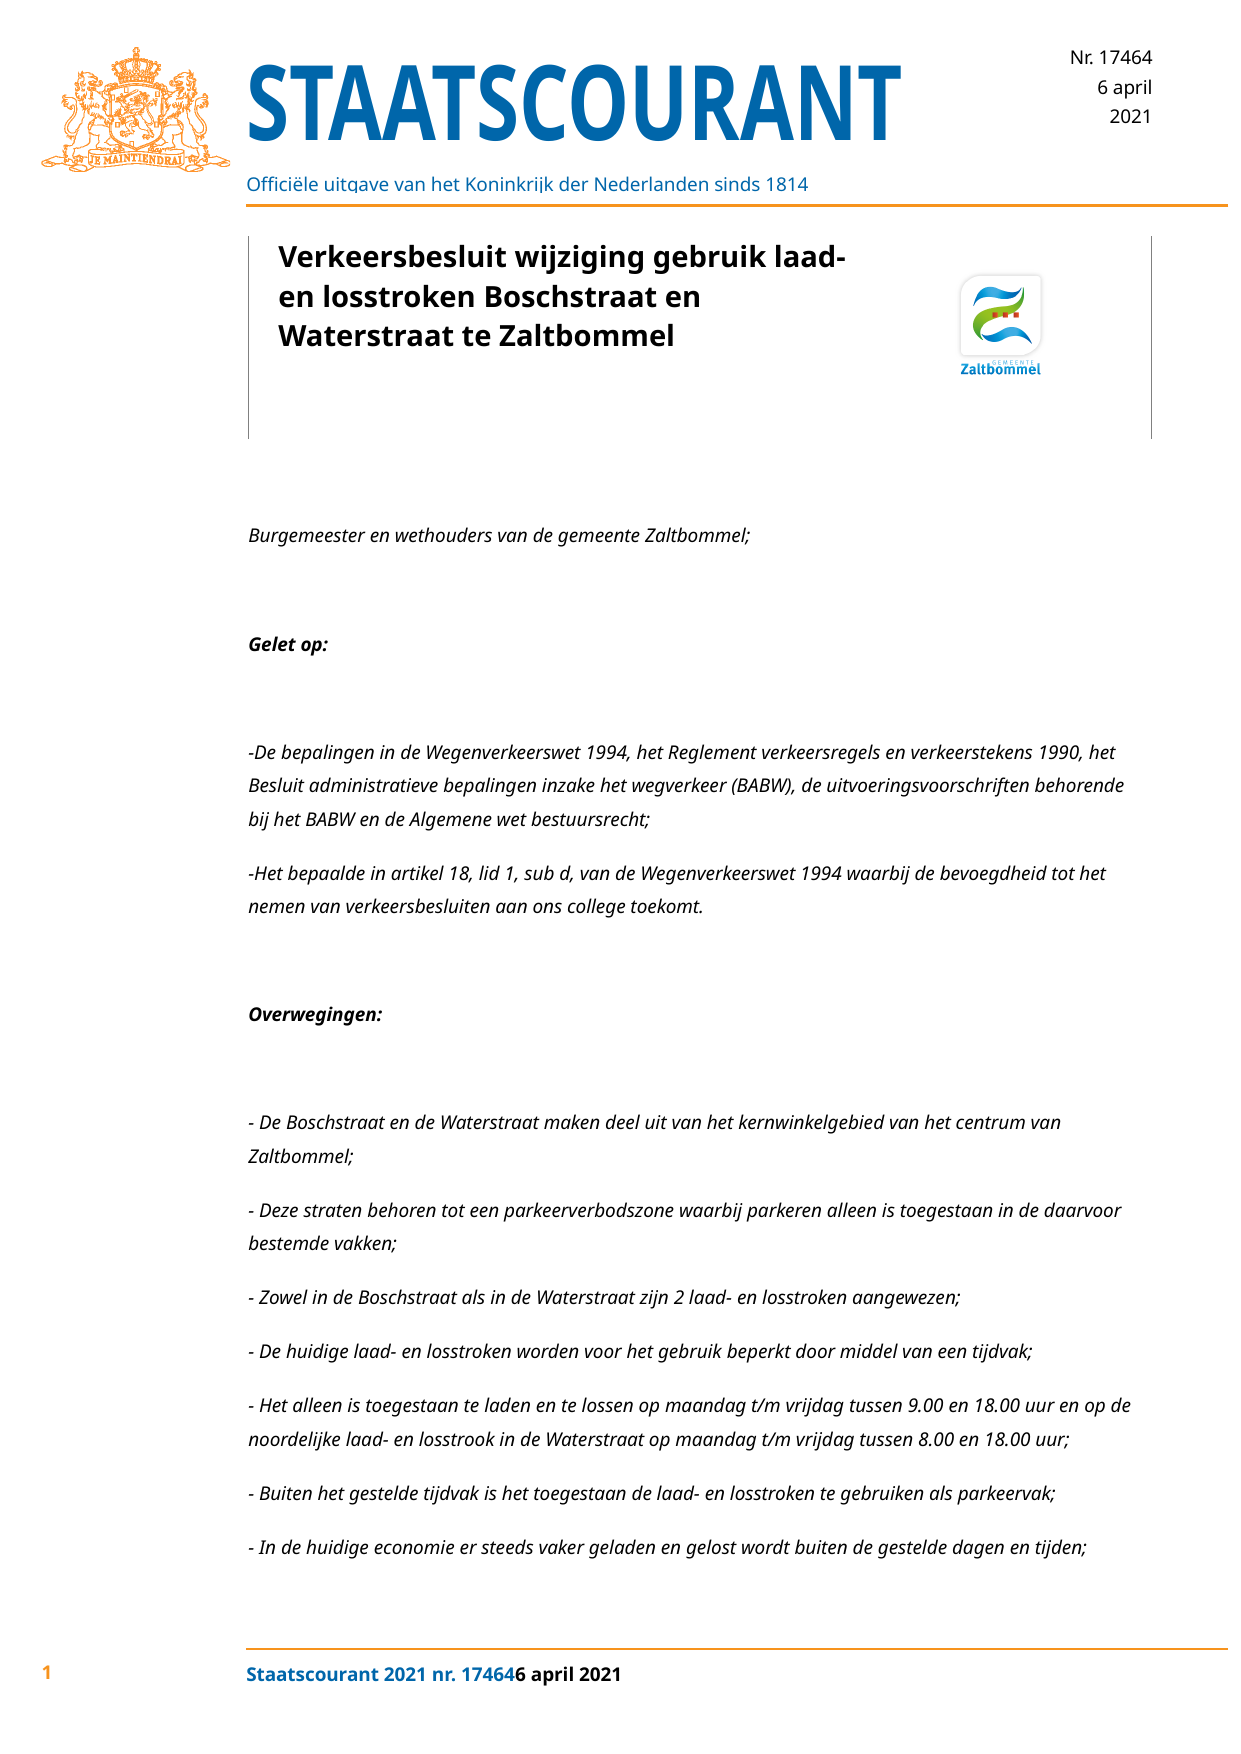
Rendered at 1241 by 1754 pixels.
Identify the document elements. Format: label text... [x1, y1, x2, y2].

table_header [850, 414, 1151, 439]
table_header [850, 236, 921, 413]
text - De huidige laad- en losstroken worden voor het gebruik beperkt door middel van een tijdvak; [248, 1339, 1152, 1364]
text Burgemeester en wethouders van de gemeente Zaltbommel; [248, 523, 1152, 548]
text - Zowel in de Boschstraat als in de Waterstraat zijn 2 laad- en losstroken aangewezen; [248, 1284, 1152, 1310]
text Overwegingen: [248, 1001, 1152, 1027]
picture [41, 47, 231, 172]
table_header [1080, 236, 1151, 413]
text - De Boschstraat en de Waterstraat maken deel uit van het kernwinkelgebied van het centrum van Zaltbommel; [248, 1109, 1152, 1169]
table_header Verkeersbesluit wijziging gebruik laad- en losstroken Boschstraat en Waterstraat te Zaltbommel [249, 236, 850, 439]
text - Het alleen is toegestaan te laden en te lossen op maandag t/m vrijdag tussen 9.00 en 18.00 uur en op de noordelijke laad- en losstrook in de Waterstraat op maandag t/m vrijdag tussen 8.00 en 18.00 uur; [248, 1393, 1152, 1452]
text - Deze straten behoren tot een parkeerverbodszone waarbij parkeren alleen is toegestaan in de daarvoor bestemde vakken; [248, 1197, 1152, 1256]
text -De bepalingen in de Wegenverkeerswet 1994, het Reglement verkeersregels en verkeerstekens 1990, het Besluit administratieve bepalingen inzake het wegverkeer (BABW), de uitvoeringsvoorschriften behorende bij het BABW en de Algemene wet bestuursrecht; [248, 739, 1152, 832]
text Gelet op: [248, 631, 1152, 657]
text - Buiten het gestelde tijdvak is het toegestaan de laad- en losstroken te gebruiken als parkeervak; [248, 1480, 1152, 1506]
picture [921, 236, 1080, 414]
text -Het bepaalde in artikel 18, lid 1, sub d, van de Wegenverkeerswet 1994 waarbij de bevoegdheid tot het nemen van verkeersbesluiten aan ons college toekomt. [248, 860, 1152, 919]
text - In de huidige economie er steeds vaker geladen en gelost wordt buiten de gestelde dagen en tijden; [248, 1534, 1152, 1560]
